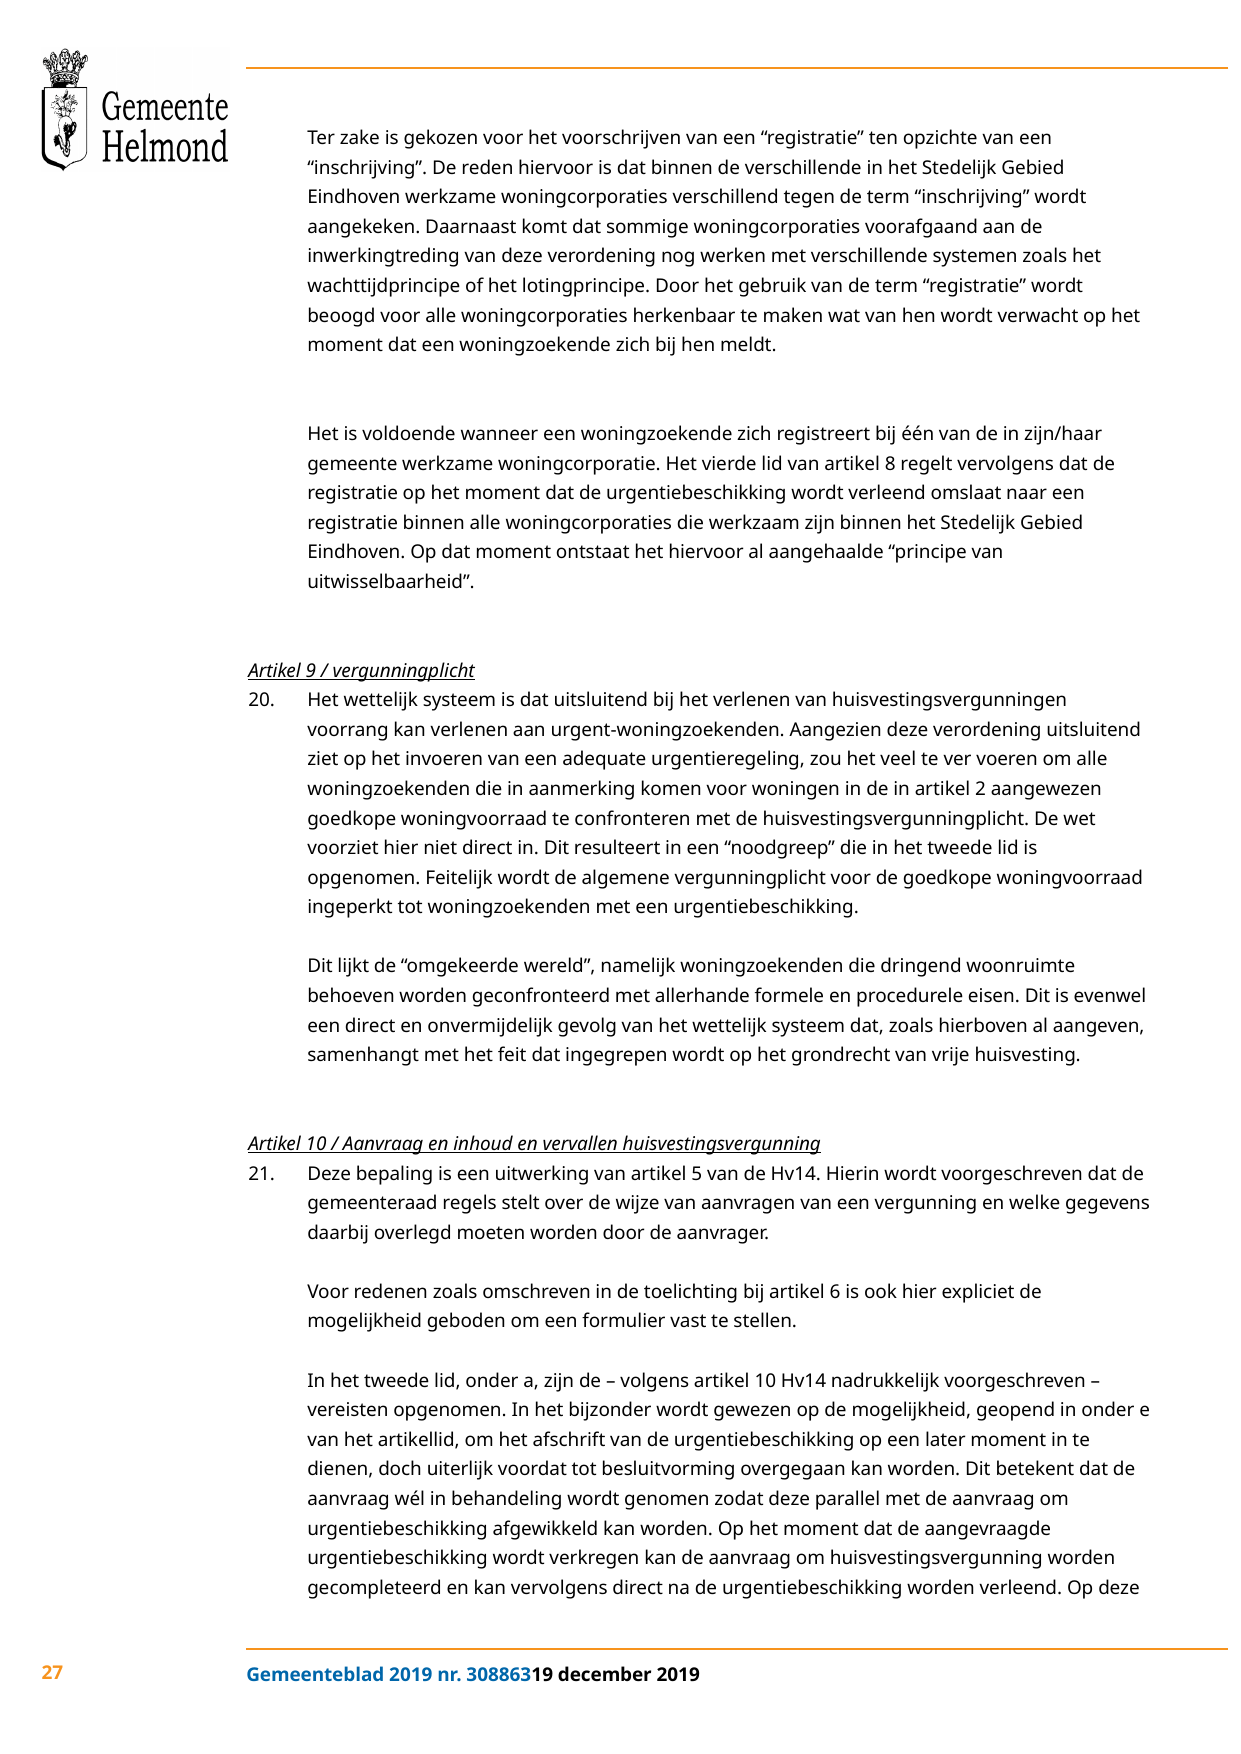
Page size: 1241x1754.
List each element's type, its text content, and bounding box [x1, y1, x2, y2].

list Het is voldoende wanneer een woningzoekende zich registreert bij één van de in zijn/haar gemeente werkzame woningcorporatie. Het vierde lid van artikel 8 regelt vervolgens dat de registratie op het moment dat de urgentiebeschikking wordt verleend omslaat naar een registratie binnen alle woningcorporaties die werkzaam zijn binnen het Stedelijk Gebied Eindhoven. Op dat moment ontstaat het hiervoor al aangehaalde “principe van uitwisselbaarheid”. [248, 420, 1152, 594]
list Het wettelijk systeem is dat uitsluitend bij het verlenen van huisvestingsvergunningen voorrang kan verlenen aan urgent-woningzoekenden. Aangezien deze verordening uitsluitend ziet op het invoeren van een adequate urgentieregeling, zou het veel te ver voeren om alle woningzoekenden die in aanmerking komen voor woningen in de in artikel 2 aangewezen goedkope woningvoorraad te confronteren met de huisvestingsvergunningplicht. De wet voorziet hier niet direct in. Dit resulteert in een “noodgreep” die in het tweede lid is opgenomen. Feitelijk wordt de algemene vergunningplicht voor de goedkope woningvoorraad ingeperkt tot woningzoekenden met een urgentiebeschikking. [248, 686, 1152, 919]
list Ter zake is gekozen voor het voorschrijven van een “registratie” ten opzichte van een “inschrijving”. De reden hiervoor is dat binnen de verschillende in het Stedelijk Gebied Eindhoven werkzame woningcorporaties verschillend tegen de term “inschrijving” wordt aangekeken. Daarnaast komt dat sommige woningcorporaties voorafgaand aan de inwerkingtreding van deze verordening nog werken met verschillende systemen zoals het wachttijdprincipe of het lotingprincipe. Door het gebruik van de term “registratie” wordt beoogd voor alle woningcorporaties herkenbaar te maken wat van hen wordt verwacht op het moment dat een woningzoekende zich bij hen meldt. [248, 124, 1152, 357]
list Deze bepaling is een uitwerking van artikel 5 van de Hv14. Hierin wordt voorgeschreven dat de gemeenteraad regels stelt over de wijze van aanvragen van een vergunning en welke gegevens daarbij overlegd moeten worden door de aanvrager. [248, 1160, 1152, 1245]
text Artikel 10 / Aanvraag en inhoud en vervallen huisvestingsvergunning [248, 1130, 1152, 1156]
list In het tweede lid, onder a, zijn de – volgens artikel 10 Hv14 nadrukkelijk voorgeschreven – vereisten opgenomen. In het bijzonder wordt gewezen op de mogelijkheid, geopend in onder e van het artikellid, om het afschrift van de urgentiebeschikking op een later moment in te dienen, doch uiterlijk voordat tot besluitvorming overgegaan kan worden. Dit betekent dat de aanvraag wél in behandeling wordt genomen zodat deze parallel met de aanvraag om urgentiebeschikking afgewikkeld kan worden. Op het moment dat de aangevraagde urgentiebeschikking wordt verkregen kan de aanvraag om huisvestingsvergunning worden gecompleteerd en kan vervolgens direct na de urgentiebeschikking worden verleend. Op deze [248, 1367, 1152, 1600]
list Voor redenen zoals omschreven in de toelichting bij artikel 6 is ook hier expliciet de mogelijkheid geboden om een formulier vast te stellen. [248, 1278, 1152, 1333]
text Artikel 9 / vergunningplicht [248, 657, 1152, 683]
list Dit lijkt de “omgekeerde wereld”, namelijk woningzoekenden die dringend woonruimte behoeven worden geconfronteerd met allerhande formele en procedurele eisen. Dit is evenwel een direct en onvermijdelijk gevolg van het wettelijk systeem dat, zoals hierboven al aangeven, samenhangt met het feit dat ingegrepen wordt op het grondrecht van vrije huisvesting. [248, 953, 1152, 1067]
picture [41, 47, 231, 172]
